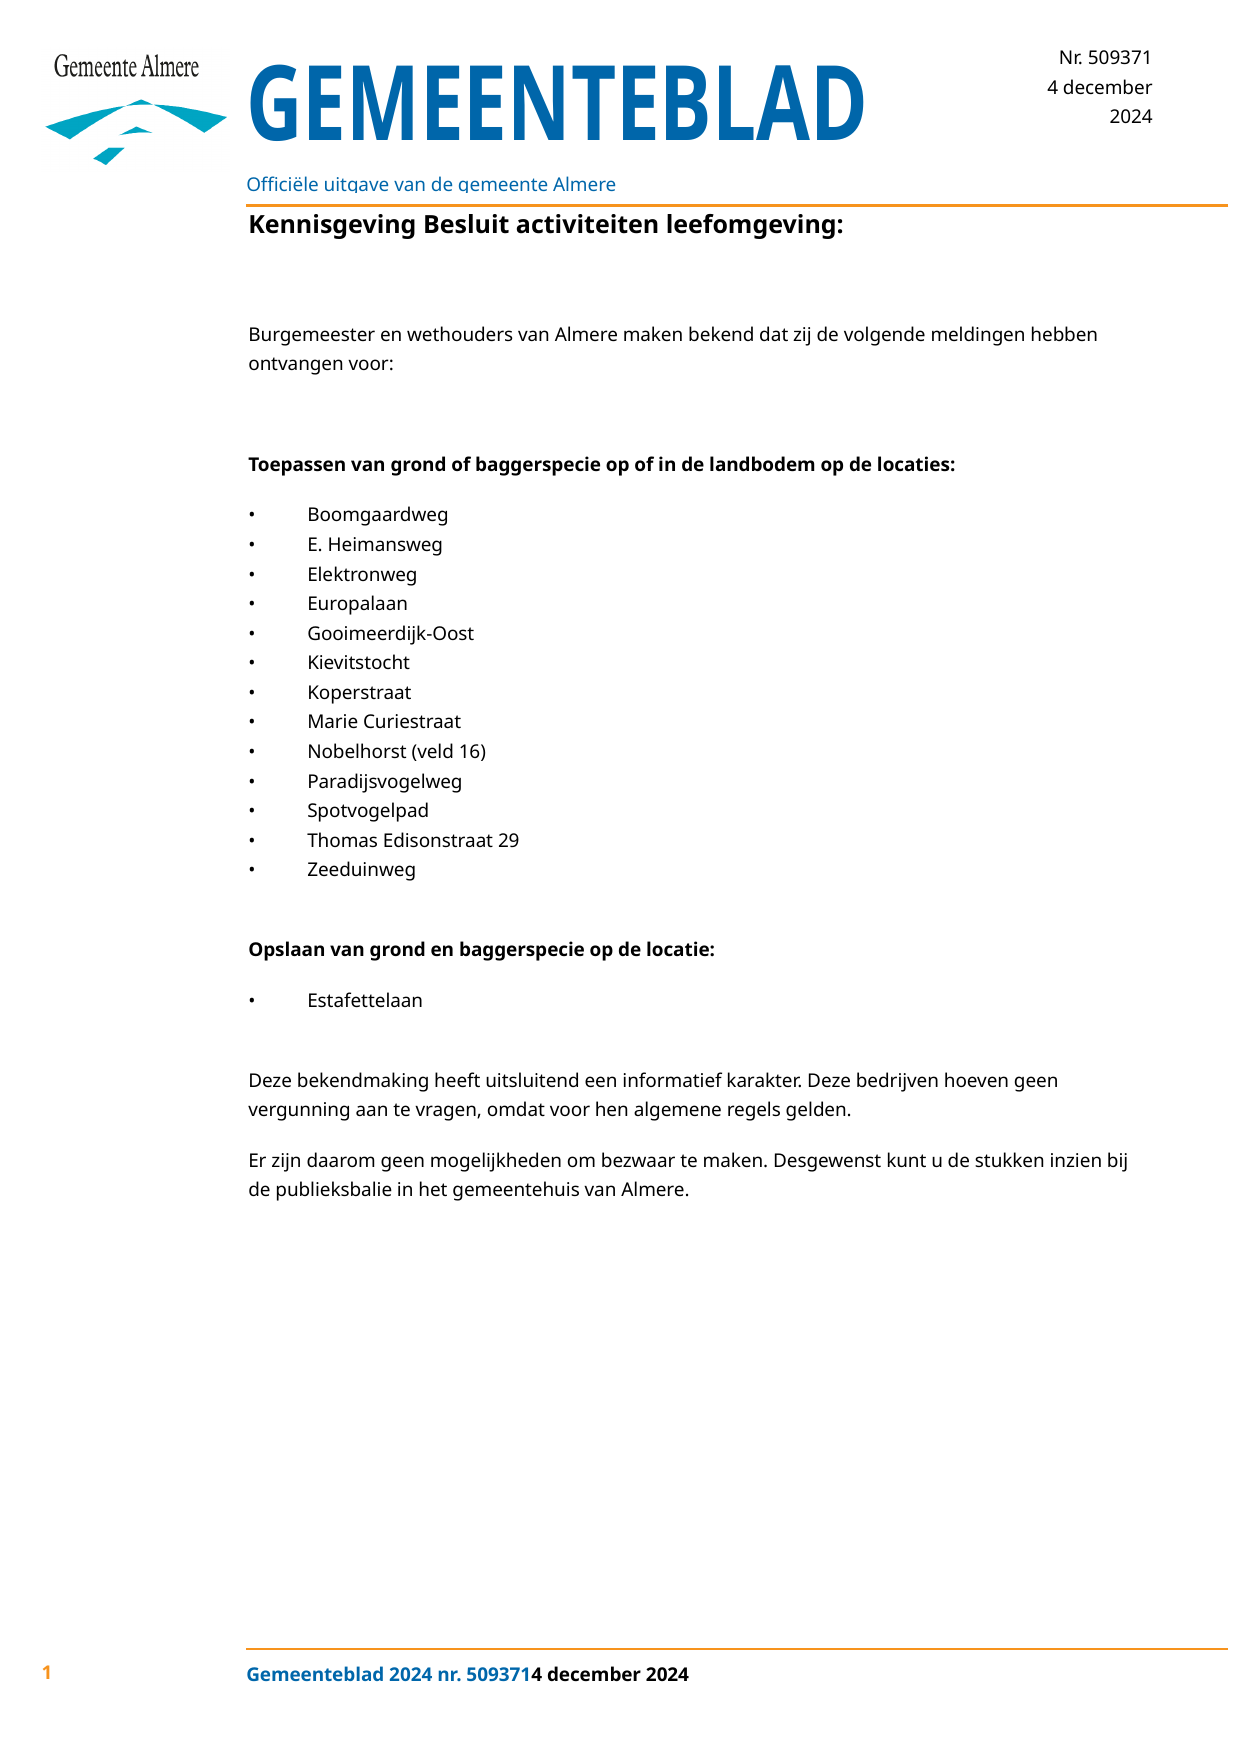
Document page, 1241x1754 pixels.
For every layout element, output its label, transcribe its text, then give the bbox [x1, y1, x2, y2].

list Paradijsvogelweg [248, 768, 1152, 793]
list Spotvogelpad [248, 797, 1152, 823]
list Gooimeerdijk-Oost [248, 620, 1152, 646]
text Er zijn daarom geen mogelijkheden om bezwaar te maken. Desgewenst kunt u de stukken inzien bij de publieksbalie in het gemeentehuis van Almere. [248, 1147, 1152, 1202]
list Koperstraat [248, 679, 1152, 705]
text Burgemeester en wethouders van Almere maken bekend dat zij de volgende meldingen hebben ontvangen voor: [248, 321, 1152, 376]
list Europalaan [248, 590, 1152, 616]
list Nobelhorst (veld 16) [248, 738, 1152, 764]
list E. Heimansweg [248, 531, 1152, 557]
list Kievitstocht [248, 649, 1152, 675]
text Kennisgeving Besluit activiteiten leefomgeving: [248, 207, 1152, 241]
list Zeeduinweg [248, 857, 1152, 882]
text Deze bekendmaking heeft uitsluitend een informatief karakter. Deze bedrijven hoeven geen vergunning aan te vragen, omdat voor hen algemene regels gelden. [248, 1067, 1152, 1122]
list Thomas Edisonstraat 29 [248, 827, 1152, 853]
list Estafettelaan [248, 987, 1152, 1013]
text Opslaan van grond en baggerspecie op de locatie: [248, 937, 1152, 962]
list Marie Curiestraat [248, 709, 1152, 734]
list Elektronweg [248, 561, 1152, 586]
list Boomgaardweg [248, 502, 1152, 527]
text Toepassen van grond of baggerspecie op of in de landbodem op de locaties: [248, 451, 1152, 477]
picture [41, 47, 231, 172]
